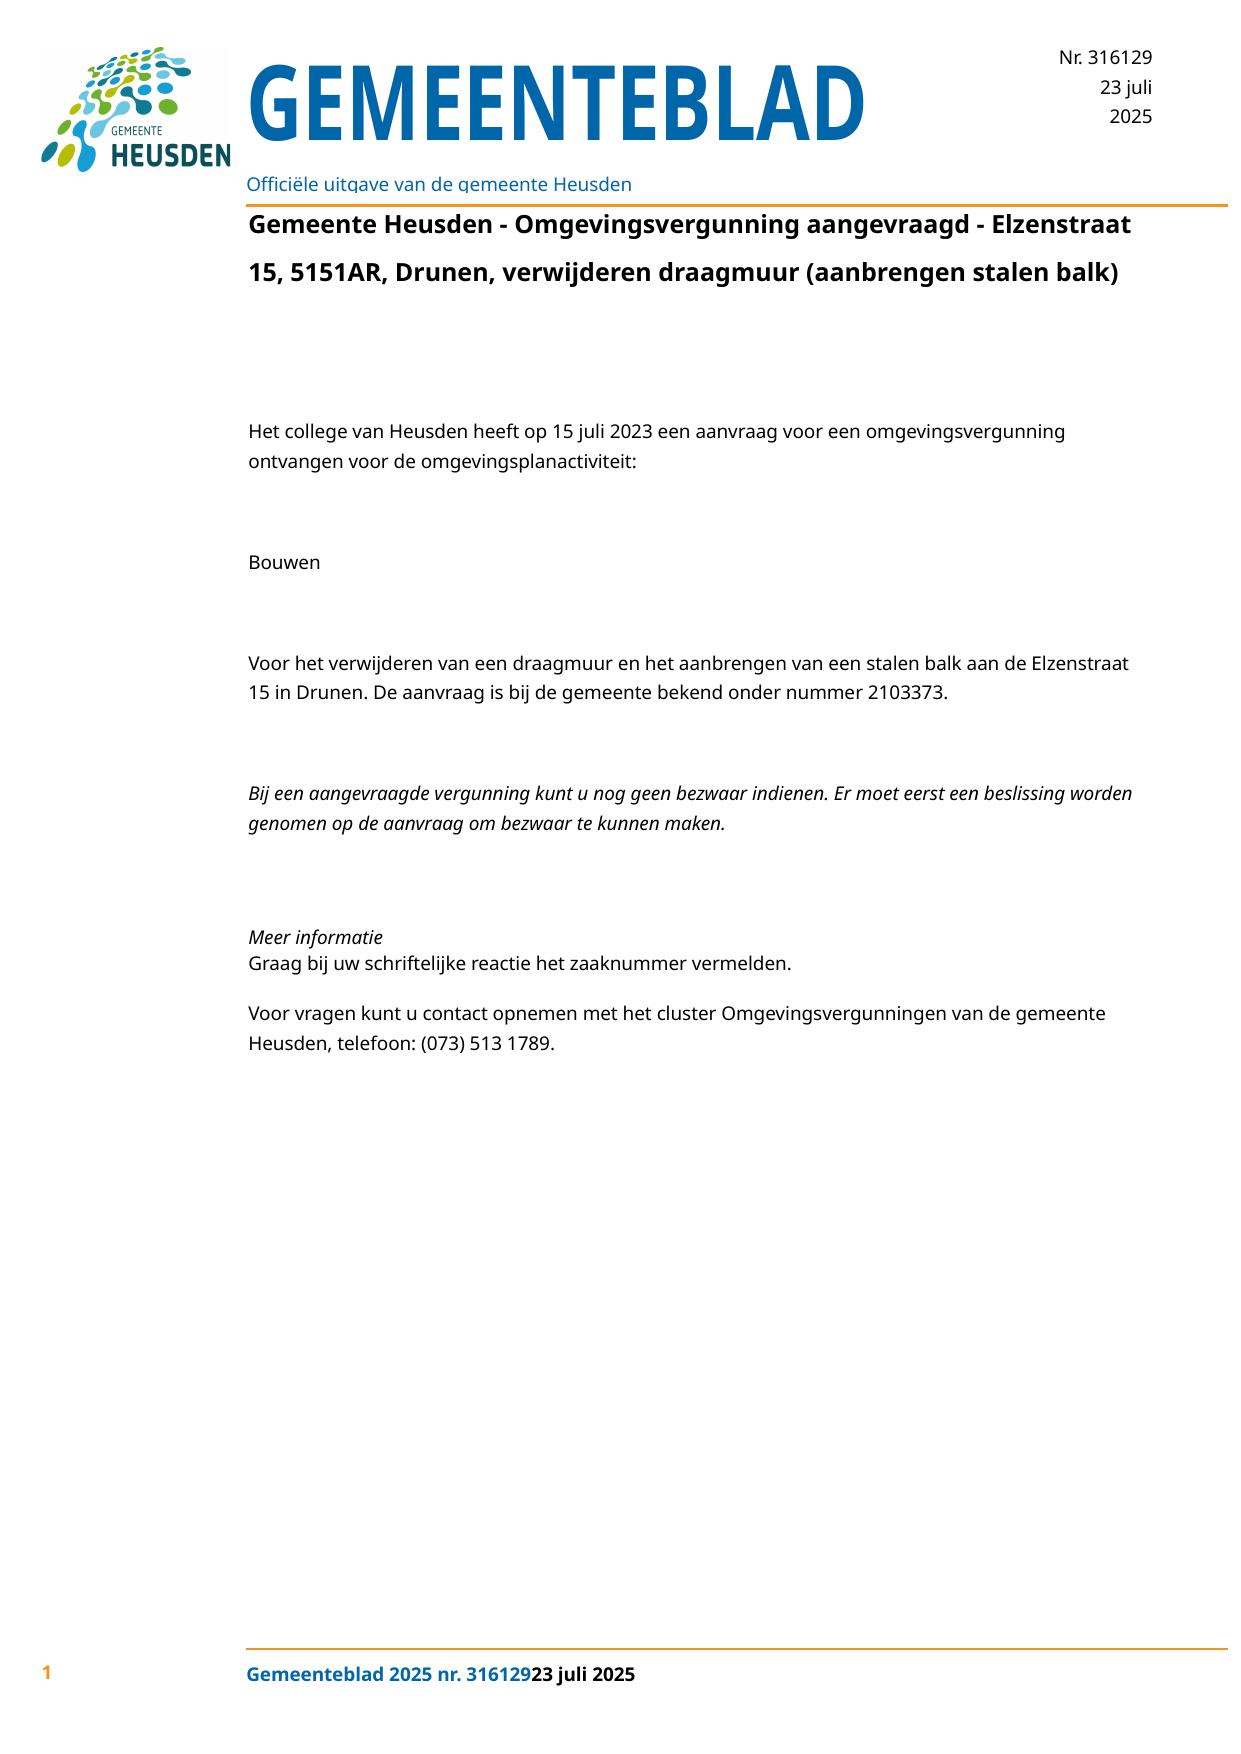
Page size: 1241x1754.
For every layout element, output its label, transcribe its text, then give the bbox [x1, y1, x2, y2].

text Meer informatie [248, 924, 1152, 950]
text Voor het verwijderen van een draagmuur en het aanbrengen van een stalen balk aan de Elzenstraat 15 in Drunen. De aanvraag is bij de gemeente bekend onder nummer 2103373. [248, 650, 1152, 705]
text Bouwen [248, 549, 1152, 575]
picture [41, 47, 231, 172]
text Bij een aangevraagde vergunning kunt u nog geen bezwaar indienen. Er moet eerst een beslissing worden genomen op de aanvraag om bezwaar te kunnen maken. [248, 780, 1152, 836]
text Gemeente Heusden - Omgevingsvergunning aangevraagd - Elzenstraat 15, 5151AR, Drunen, verwijderen draagmuur (aanbrengen stalen balk) [248, 207, 1152, 288]
text Graag bij uw schriftelijke reactie het zaaknummer vermelden. [248, 950, 1152, 976]
text Voor vragen kunt u contact opnemen met het cluster Omgevingsvergunningen van de gemeente Heusden, telefoon: (073) 513 1789. [248, 1001, 1152, 1056]
text Het college van Heusden heeft op 15 juli 2023 een aanvraag voor een omgevingsvergunning ontvangen voor de omgevingsplanactiviteit: [248, 419, 1152, 474]
